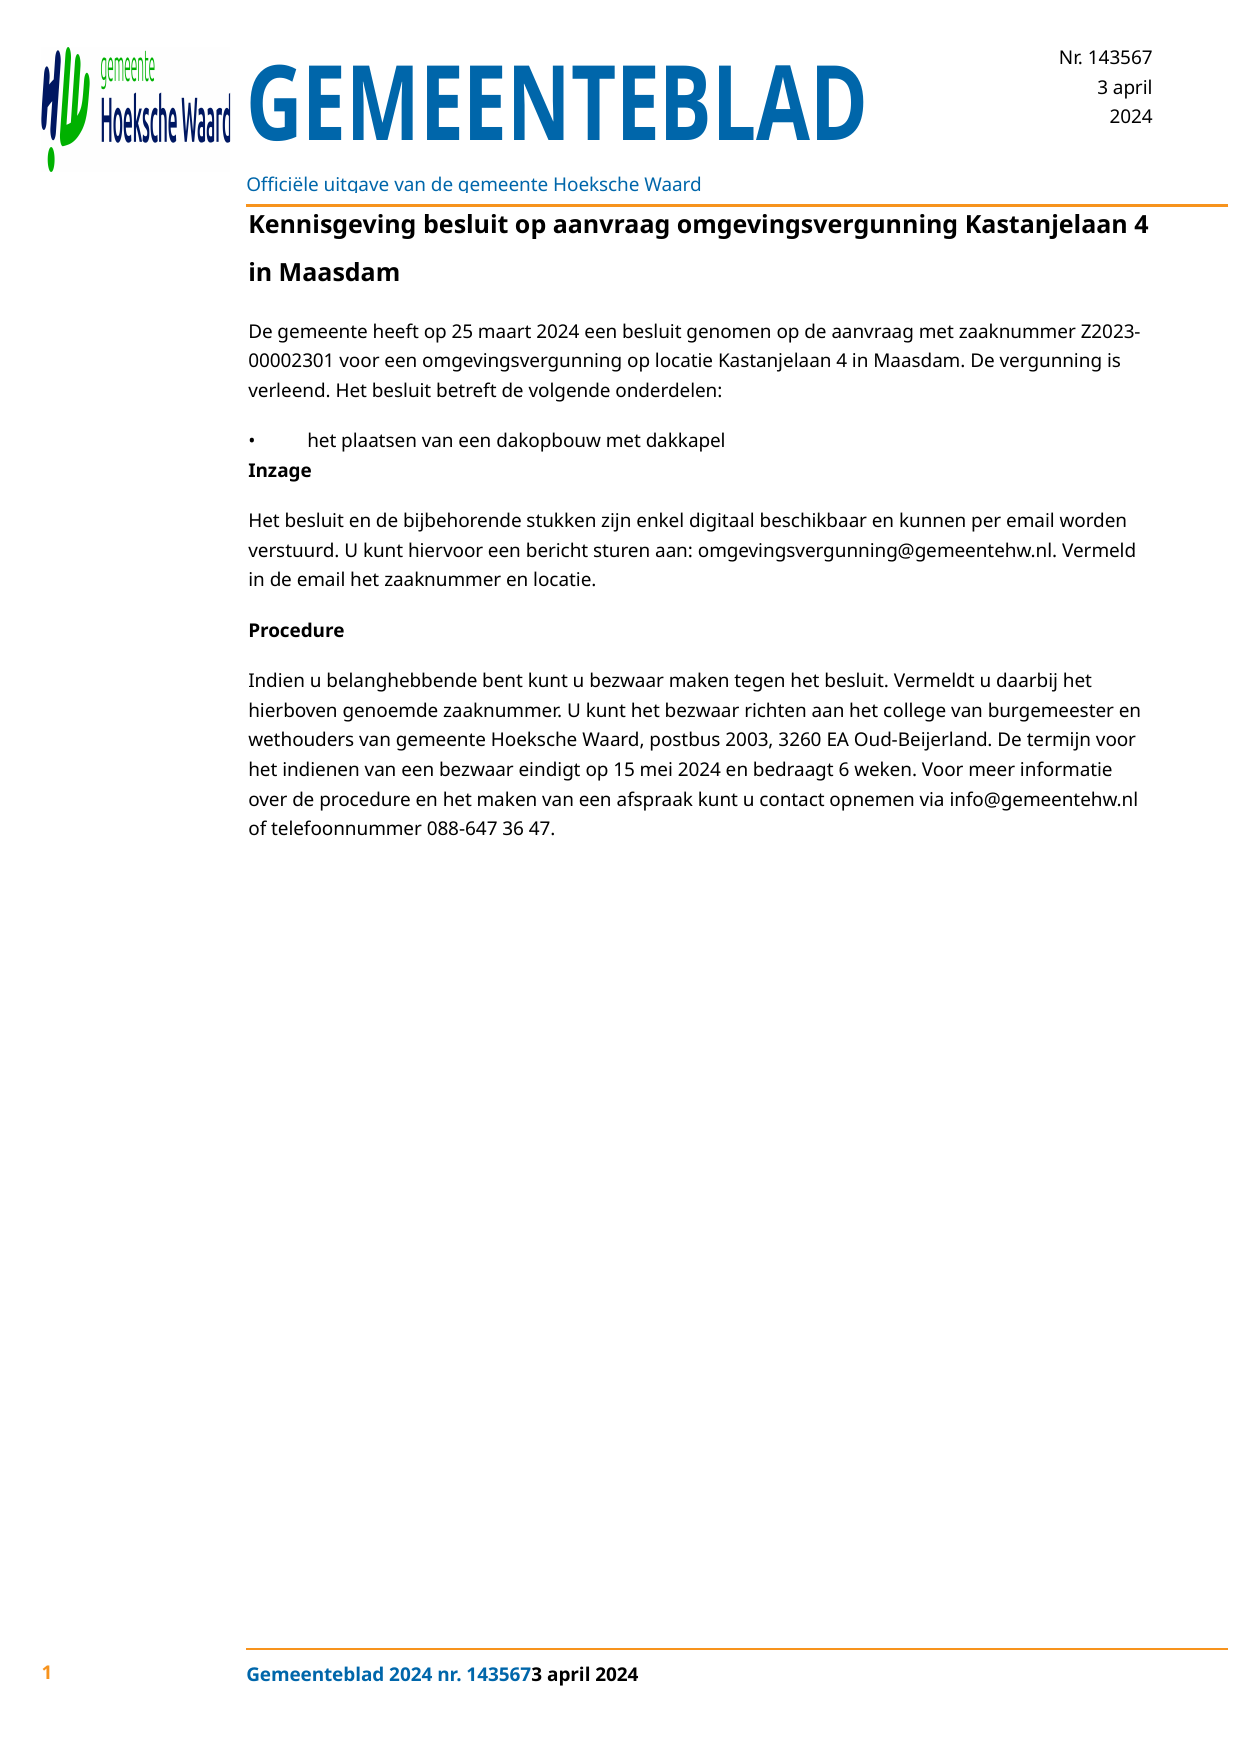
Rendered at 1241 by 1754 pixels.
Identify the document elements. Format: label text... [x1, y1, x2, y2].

text De gemeente heeft op 25 maart 2024 een besluit genomen op de aanvraag met zaaknummer Z2023-00002301 voor een omgevingsvergunning op locatie Kastanjelaan 4 in Maasdam. De vergunning is verleend. Het besluit betreft de volgende onderdelen: [248, 318, 1152, 403]
text Het besluit en de bijbehorende stukken zijn enkel digitaal beschikbaar en kunnen per email worden verstuurd. U kunt hiervoor een bericht sturen aan: omgevingsvergunning@gemeentehw.nl. Vermeld in de email het zaaknummer en locatie. [248, 507, 1152, 592]
list het plaatsen van een dakopbouw met dakkapel [248, 427, 1152, 453]
text Procedure [248, 617, 1152, 643]
text Indien u belanghebbende bent kunt u bezwaar maken tegen het besluit. Vermeldt u daarbij het hierboven genoemde zaaknummer. U kunt het bezwaar richten aan het college van burgemeester en wethouders van gemeente Hoeksche Waard, postbus 2003, 3260 EA Oud-Beijerland. De termijn voor het indienen van een bezwaar eindigt op 15 mei 2024 en bedraagt 6 weken. Voor meer informatie over de procedure en het maken van een afspraak kunt u contact opnemen via info@gemeentehw.nl of telefoonnummer 088-647 36 47. [248, 667, 1152, 841]
text Kennisgeving besluit op aanvraag omgevingsvergunning Kastanjelaan 4 in Maasdam [248, 207, 1152, 288]
picture [41, 47, 231, 172]
text Inzage [248, 457, 1152, 483]
